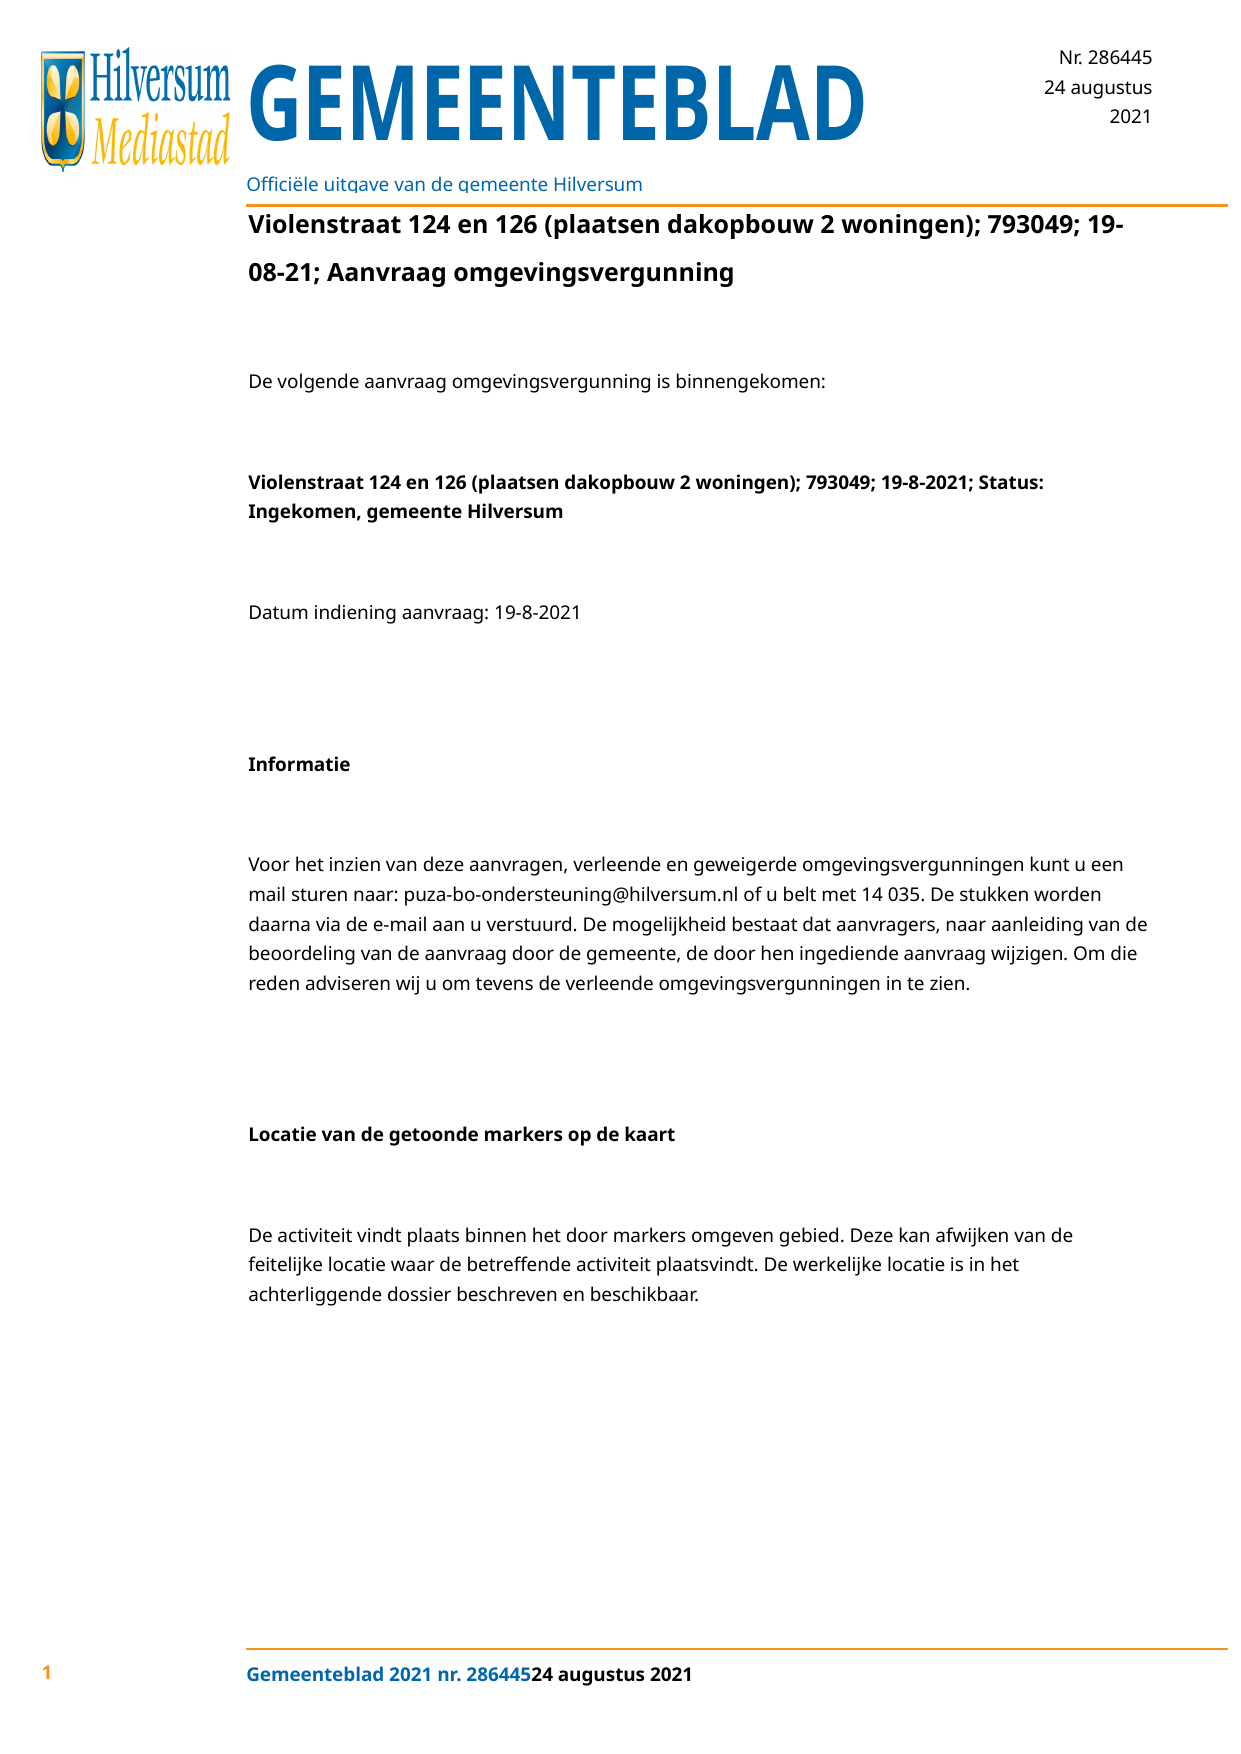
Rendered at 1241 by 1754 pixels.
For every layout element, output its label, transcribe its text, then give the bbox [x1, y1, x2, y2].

text Violenstraat 124 en 126 (plaatsen dakopbouw 2 woningen); 793049; 19-8-2021; Status: Ingekomen, gemeente Hilversum [248, 469, 1152, 524]
text De activiteit vindt plaats binnen het door markers omgeven gebied. Deze kan afwijken van de feitelijke locatie waar de betreffende activiteit plaatsvindt. De werkelijke locatie is in het achterliggende dossier beschreven en beschikbaar. [248, 1222, 1152, 1307]
text Violenstraat 124 en 126 (plaatsen dakopbouw 2 woningen); 793049; 19-08-21; Aanvraag omgevingsvergunning [248, 207, 1152, 288]
text Locatie van de getoonde markers op de kaart [248, 1121, 1152, 1147]
picture [41, 47, 231, 172]
text Informatie [248, 751, 1152, 777]
text Voor het inzien van deze aanvragen, verleende en geweigerde omgevingsvergunningen kunt u een mail sturen naar: puza-bo-ondersteuning@hilversum.nl of u belt met 14 035. De stukken worden daarna via de e-mail aan u verstuurd. De mogelijkheid bestaat dat aanvragers, naar aanleiding van de beoordeling van de aanvraag door de gemeente, de door hen ingediende aanvraag wijzigen. Om die reden adviseren wij u om tevens de verleende omgevingsvergunningen in te zien. [248, 852, 1152, 996]
text De volgende aanvraag omgevingsvergunning is binnengekomen: [248, 368, 1152, 394]
text Datum indiening aanvraag: 19-8-2021 [248, 599, 1152, 625]
